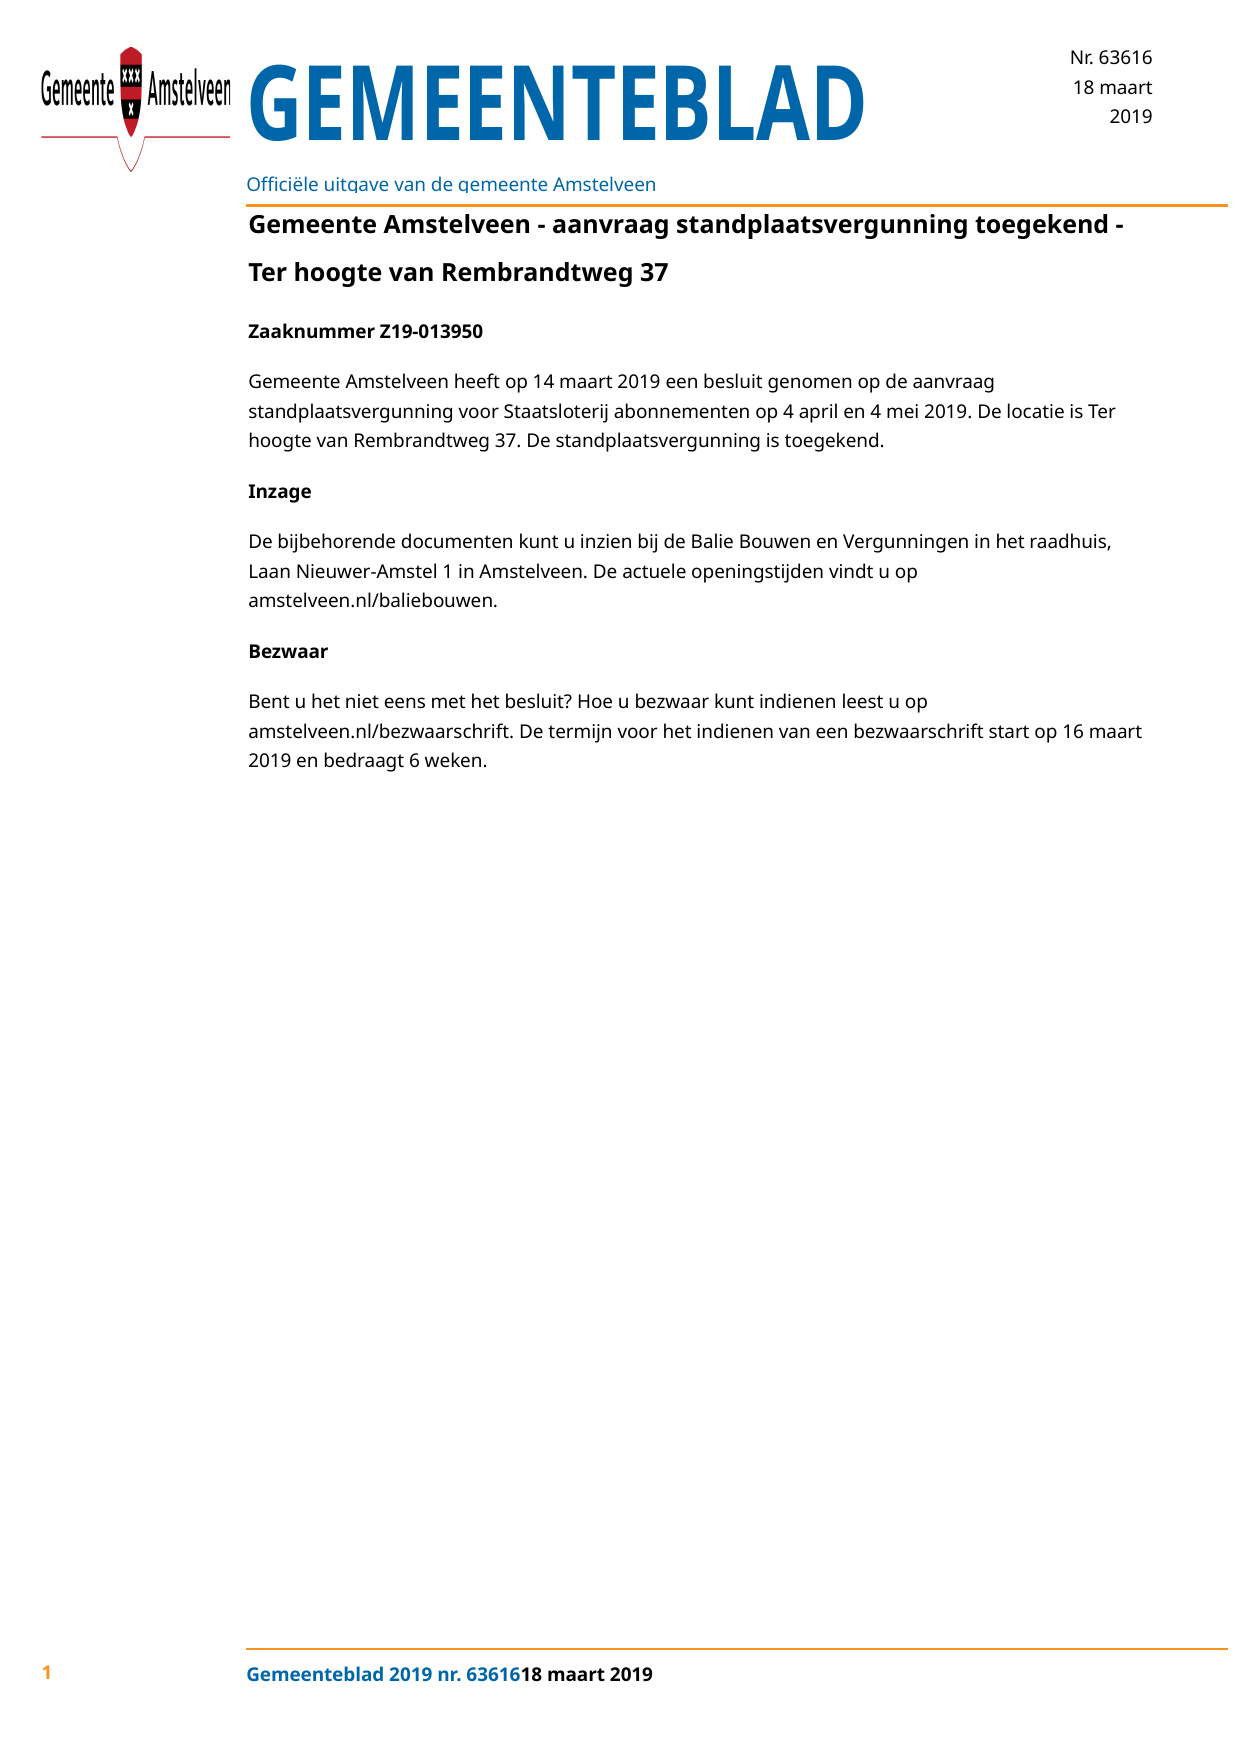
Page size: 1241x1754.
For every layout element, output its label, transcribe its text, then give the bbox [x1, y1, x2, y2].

text Inzage [248, 478, 1152, 504]
text Gemeente Amstelveen heeft op 14 maart 2019 een besluit genomen op de aanvraag standplaatsvergunning voor Staatsloterij abonnementen op 4 april en 4 mei 2019. De locatie is Ter hoogte van Rembrandtweg 37. De standplaatsvergunning is toegekend. [248, 368, 1152, 453]
text Bent u het niet eens met het besluit? Hoe u bezwaar kunt indienen leest u op amstelveen.nl/bezwaarschrift. De termijn voor het indienen van een bezwaarschrift start op 16 maart 2019 en bedraagt 6 weken. [248, 688, 1152, 773]
text De bijbehorende documenten kunt u inzien bij de Balie Bouwen en Vergunningen in het raadhuis, Laan Nieuwer-Amstel 1 in Amstelveen. De actuele openingstijden vindt u op amstelveen.nl/baliebouwen. [248, 528, 1152, 613]
picture [41, 47, 231, 172]
text Bezwaar [248, 638, 1152, 664]
text Gemeente Amstelveen - aanvraag standplaatsvergunning toegekend - Ter hoogte van Rembrandtweg 37 [248, 207, 1152, 288]
text Zaaknummer Z19-013950 [248, 318, 1152, 344]
